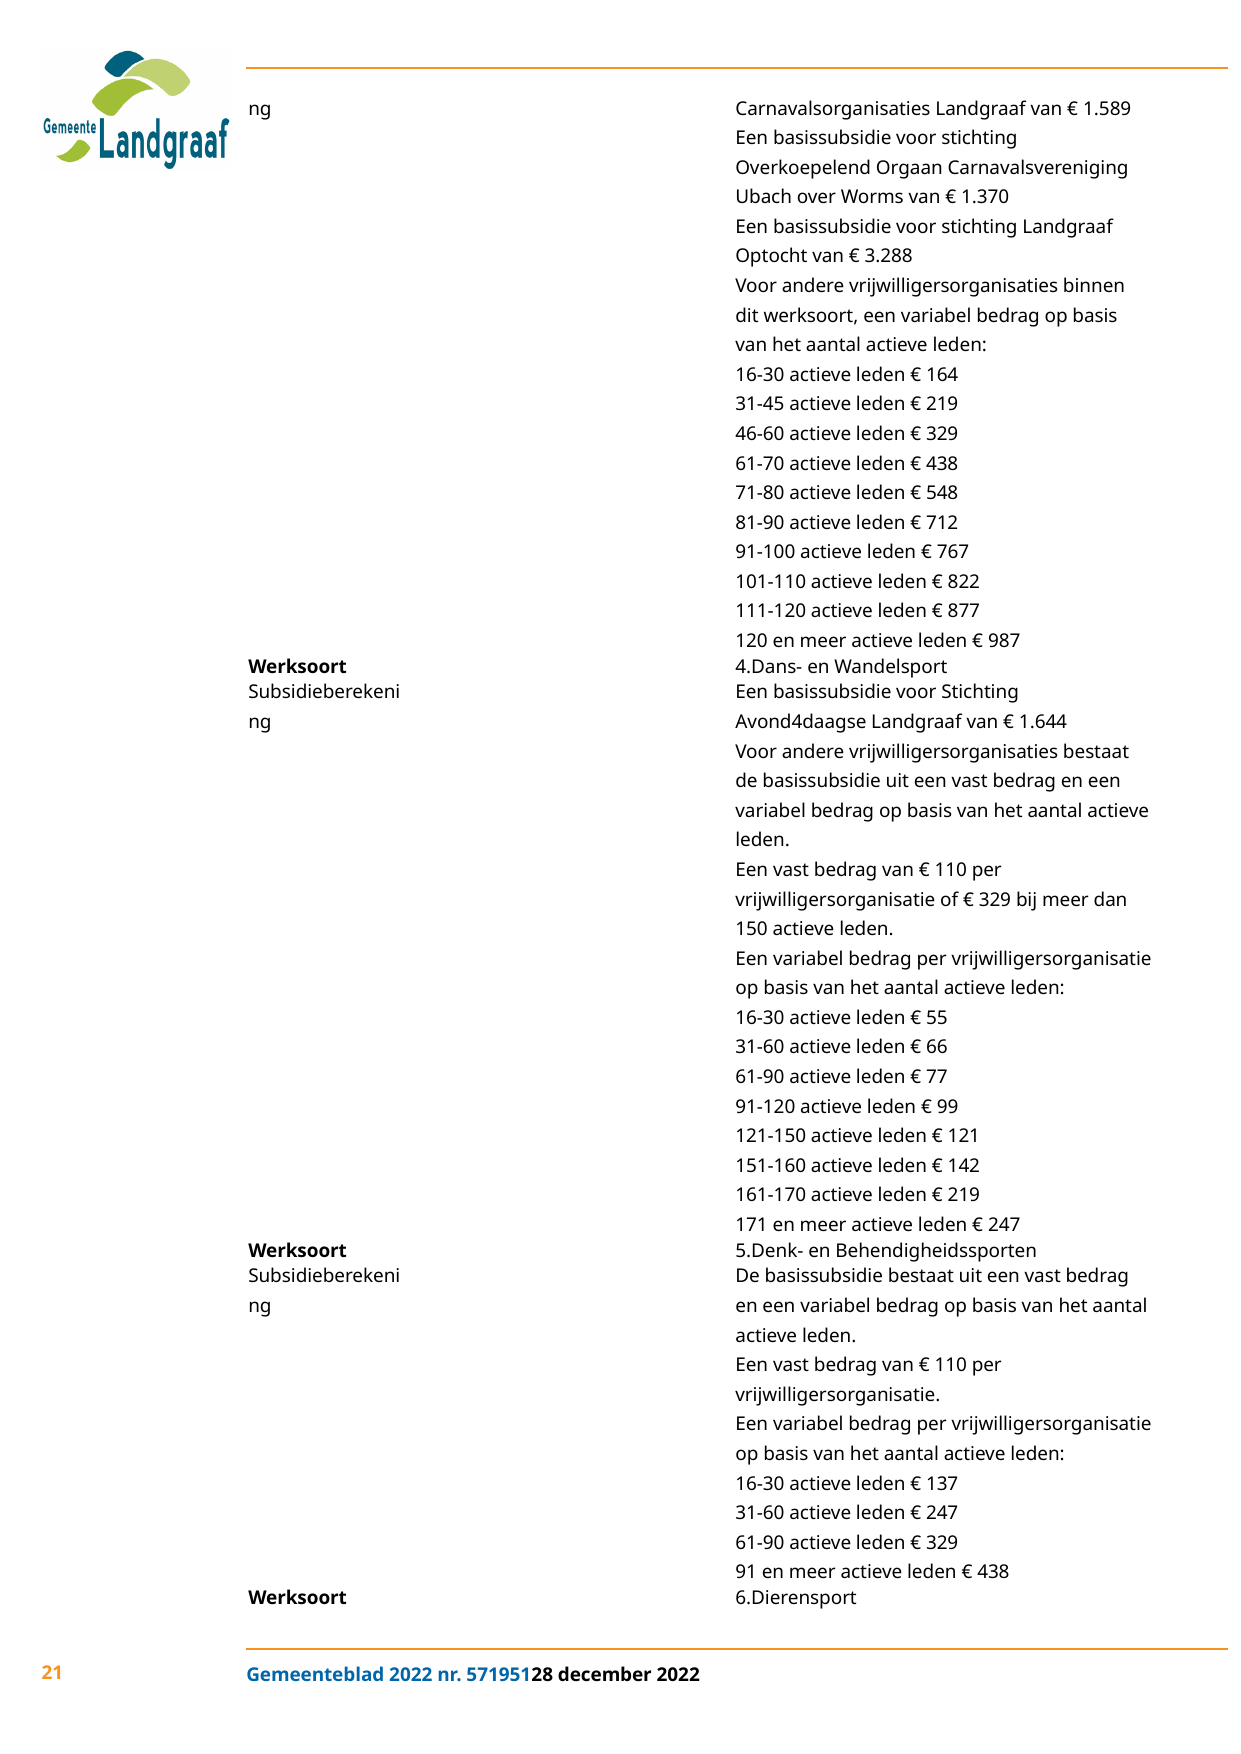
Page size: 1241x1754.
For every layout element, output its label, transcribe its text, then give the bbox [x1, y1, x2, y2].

table_cell [410, 653, 573, 679]
picture [41, 47, 231, 172]
table_cell [410, 1237, 573, 1263]
table_cell Een basissubsidie voor Stichting Avond4daagse Landgraaf van € 1.644 Voor andere vrijwilligersorganisaties bestaat de basissubsidie uit een vast bedrag en een variabel bedrag op basis van het aantal actieve leden. Een vast bedrag van € 110 per vrijwilligersorganisatie of € 329 bij meer dan 150 actieve leden. Een variabel bedrag per vrijwilligersorganisatie op basis van het aantal actieve leden: 16-30 actieve leden € 55 31-60 actieve leden € 66 61-90 actieve leden € 77 91-120 actieve leden € 99 121-150 actieve leden € 121 151-160 actieve leden € 142 161-170 actieve leden € 219 171 en meer actieve leden € 247 [735, 679, 1152, 1237]
table_cell [410, 679, 573, 1237]
table_cell Werksoort [248, 653, 410, 679]
table_cell [410, 1263, 573, 1584]
table_cell Werksoort [248, 1237, 410, 1263]
table_cell [573, 1263, 735, 1584]
table_cell 5.Denk- en Behendigheidssporten [735, 1237, 1152, 1263]
table_cell Subsidieberekening [248, 1263, 410, 1584]
table_cell ng [248, 95, 410, 653]
table_cell Werksoort [248, 1584, 410, 1610]
table_cell Subsidieberekening [248, 679, 410, 1237]
table_cell [573, 1237, 735, 1263]
table_cell 6.Dierensport [735, 1584, 1152, 1610]
table_cell [573, 1584, 735, 1610]
table_cell [573, 653, 735, 679]
table_cell [573, 95, 735, 653]
table_cell [410, 1584, 573, 1610]
table_cell [573, 679, 735, 1237]
table_cell Carnavalsorganisaties Landgraaf van € 1.589 Een basissubsidie voor stichting Overkoepelend Orgaan Carnavalsvereniging Ubach over Worms van € 1.370 Een basissubsidie voor stichting Landgraaf Optocht van € 3.288 Voor andere vrijwilligersorganisaties binnen dit werksoort, een variabel bedrag op basis van het aantal actieve leden: 16-30 actieve leden € 164 31-45 actieve leden € 219 46-60 actieve leden € 329 61-70 actieve leden € 438 71-80 actieve leden € 548 81-90 actieve leden € 712 91-100 actieve leden € 767 101-110 actieve leden € 822 111-120 actieve leden € 877 120 en meer actieve leden € 987 [735, 95, 1152, 653]
table_cell 4.Dans- en Wandelsport [735, 653, 1152, 679]
table_cell De basissubsidie bestaat uit een vast bedrag en een variabel bedrag op basis van het aantal actieve leden. Een vast bedrag van € 110 per vrijwilligersorganisatie. Een variabel bedrag per vrijwilligersorganisatie op basis van het aantal actieve leden: 16-30 actieve leden € 137 31-60 actieve leden € 247 61-90 actieve leden € 329 91 en meer actieve leden € 438 [735, 1263, 1152, 1584]
table_cell [410, 95, 573, 653]
